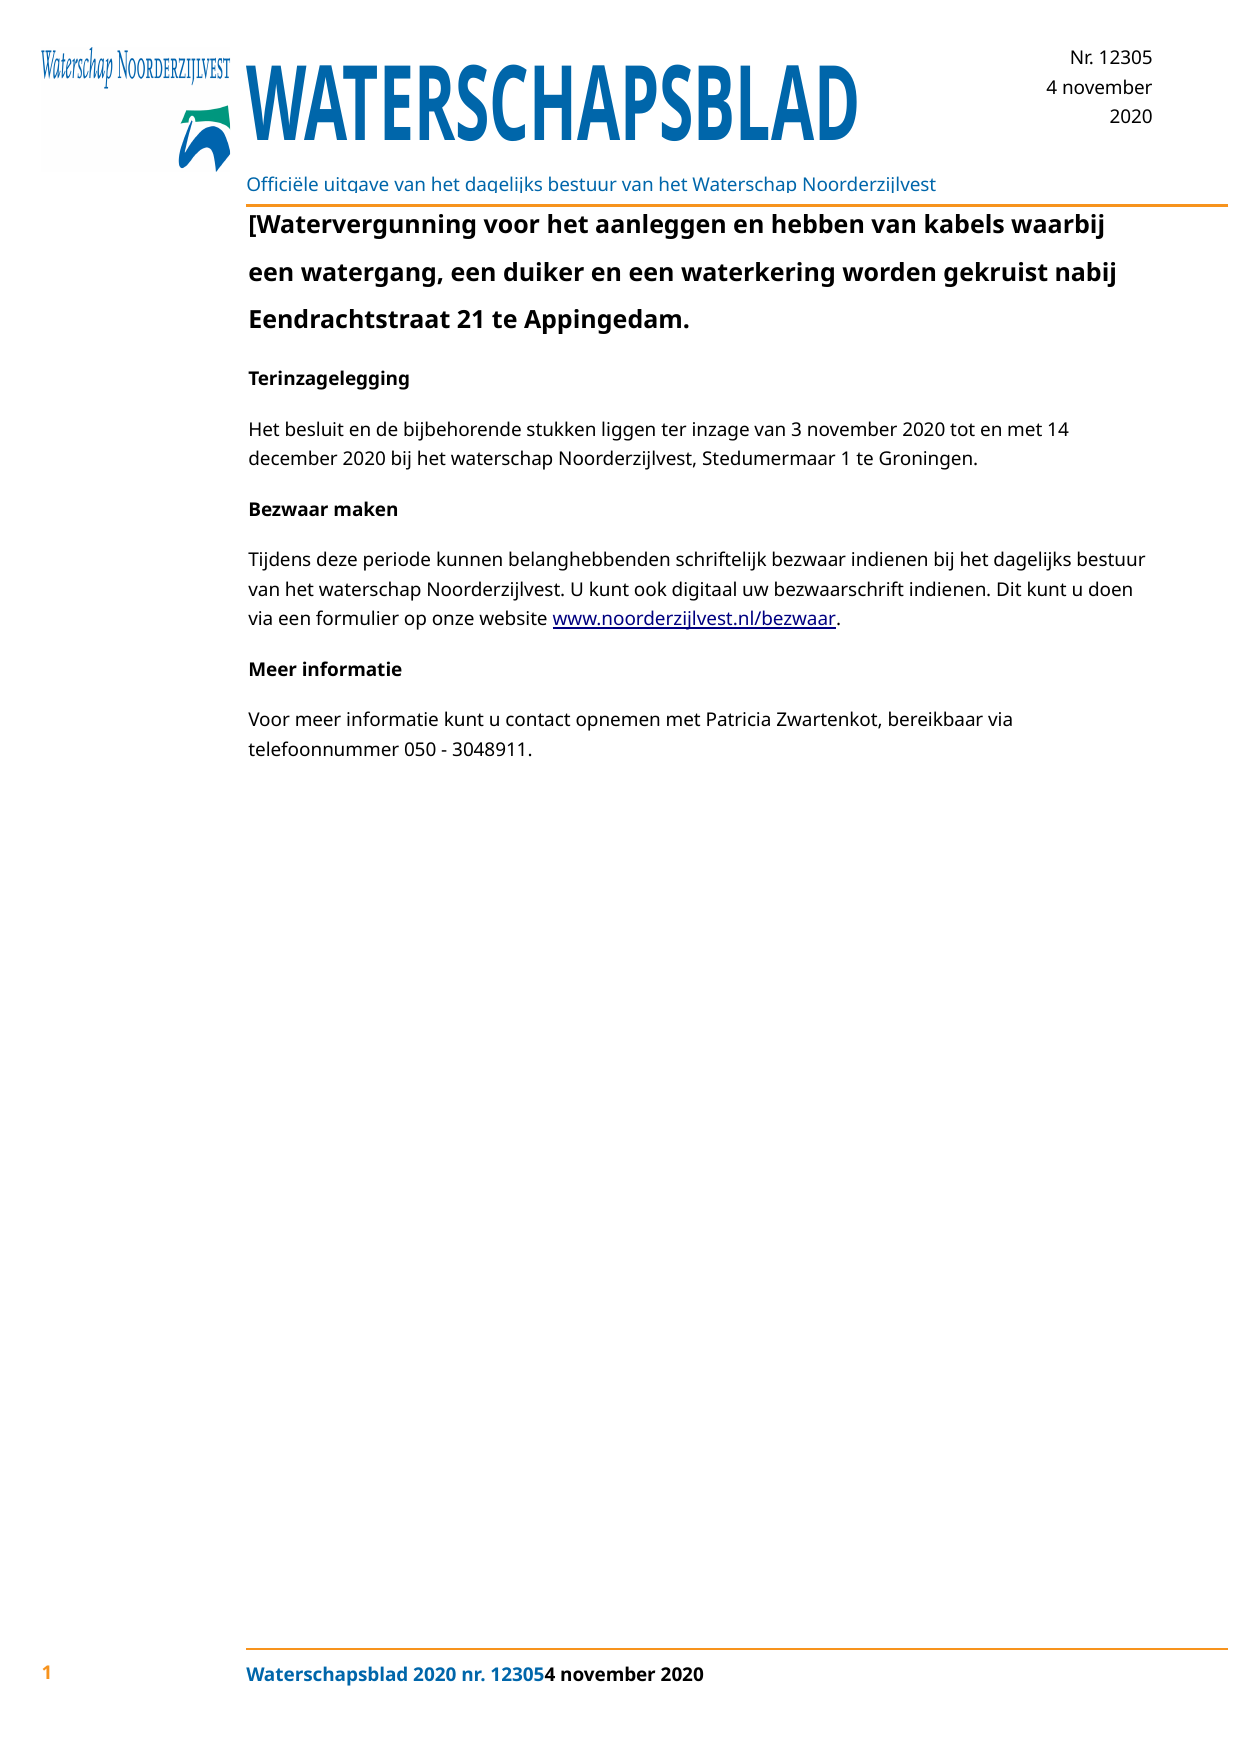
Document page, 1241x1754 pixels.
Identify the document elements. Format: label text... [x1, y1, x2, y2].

text [Watervergunning voor het aanleggen en hebben van kabels waarbij een watergang, een duiker en een waterkering worden gekruist nabij Eendrachtstraat 21 te Appingedam. [248, 207, 1152, 336]
text Voor meer informatie kunt u contact opnemen met Patricia Zwartenkot, bereikbaar via telefoonnummer 050 - 3048911. [248, 706, 1152, 762]
picture [41, 47, 231, 172]
text Het besluit en de bijbehorende stukken liggen ter inzage van 3 november 2020 tot en met 14 december 2020 bij het waterschap Noorderzijlvest, Stedumermaar 1 te Groningen. [248, 416, 1152, 471]
text Meer informatie [248, 656, 1152, 682]
text Bezwaar maken [248, 496, 1152, 522]
text Tijdens deze periode kunnen belanghebbenden schriftelijk bezwaar indienen bij het dagelijks bestuur van het waterschap Noorderzijlvest. U kunt ook digitaal uw bezwaarschrift indienen. Dit kunt u doen via een formulier op onze website www.noorderzijlvest.nl/bezwaar. [248, 546, 1152, 631]
text Terinzagelegging [248, 366, 1152, 391]
